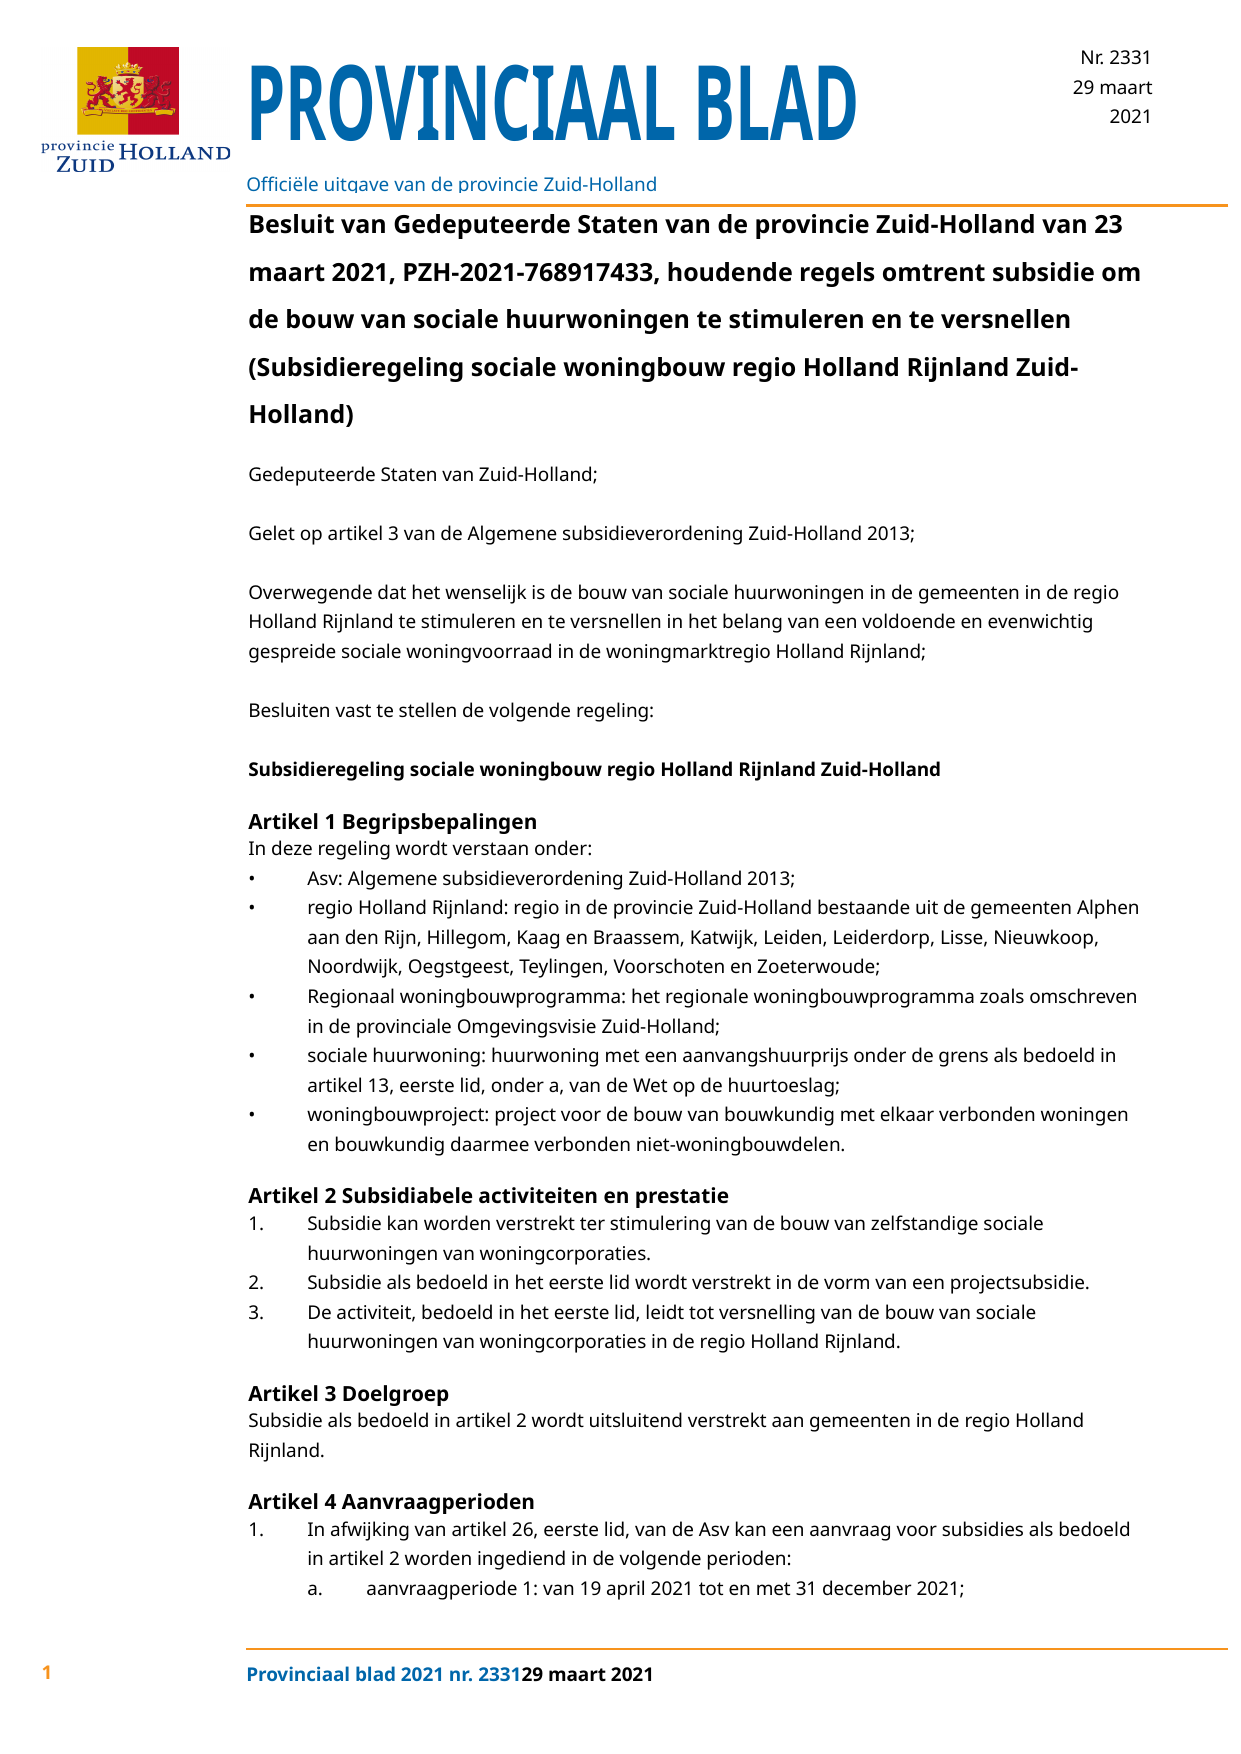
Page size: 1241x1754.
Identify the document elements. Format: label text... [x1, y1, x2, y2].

list In afwijking van artikel 26, eerste lid, van de Asv kan een aanvraag voor subsidies als bedoeld in artikel 2 worden ingediend in de volgende perioden: [248, 1516, 1152, 1571]
list aanvraagperiode 1: van 19 april 2021 tot en met 31 december 2021; [307, 1575, 1152, 1601]
list sociale huurwoning: huurwoning met een aanvangshuurprijs onder de grens als bedoeld in artikel 13, eerste lid, onder a, van de Wet op de huurtoeslag; [248, 1042, 1152, 1098]
text Gelet op artikel 3 van de Algemene subsidieverordening Zuid-Holland 2013; [248, 520, 1152, 546]
text Artikel 3 Doelgroep [248, 1379, 1152, 1407]
text Overwegende dat het wenselijk is de bouw van sociale huurwoningen in de gemeenten in de regio Holland Rijnland te stimuleren en te versnellen in het belang van een voldoende en evenwichtig gespreide sociale woningvoorraad in de woningmarktregio Holland Rijnland; [248, 579, 1152, 664]
list regio Holland Rijnland: regio in de provincie Zuid-Holland bestaande uit de gemeenten Alphen aan den Rijn, Hillegom, Kaag en Braassem, Katwijk, Leiden, Leiderdorp, Lisse, Nieuwkoop, Noordwijk, Oegstgeest, Teylingen, Voorschoten en Zoeterwoude; [248, 894, 1152, 979]
list Subsidie kan worden verstrekt ter stimulering van de bouw van zelfstandige sociale huurwoningen van woningcorporaties. [248, 1210, 1152, 1265]
text Artikel 4 Aanvraagperioden [248, 1487, 1152, 1516]
text Gedeputeerde Staten van Zuid-Holland; [248, 461, 1152, 486]
list Subsidie als bedoeld in het eerste lid wordt verstrekt in de vorm van een projectsubsidie. [248, 1269, 1152, 1295]
list De activiteit, bedoeld in het eerste lid, leidt tot versnelling van de bouw van sociale huurwoningen van woningcorporaties in de regio Holland Rijnland. [248, 1299, 1152, 1354]
picture [41, 47, 231, 172]
text Artikel 2 Subsidiabele activiteiten en prestatie [248, 1182, 1152, 1210]
text Subsidieregeling sociale woningbouw regio Holland Rijnland Zuid-Holland [248, 757, 1152, 782]
text In deze regeling wordt verstaan onder: [248, 835, 1152, 861]
text Artikel 1 Begripsbepalingen [248, 807, 1152, 835]
list Asv: Algemene subsidieverordening Zuid-Holland 2013; [248, 865, 1152, 891]
list woningbouwproject: project voor de bouw van bouwkundig met elkaar verbonden woningen en bouwkundig daarmee verbonden niet-woningbouwdelen. [248, 1102, 1152, 1157]
text Besluiten vast te stellen de volgende regeling: [248, 697, 1152, 723]
text Besluit van Gedeputeerde Staten van de provincie Zuid-Holland van 23 maart 2021, PZH-2021-768917433, houdende regels omtrent subsidie om de bouw van sociale huurwoningen te stimuleren en te versnellen (Subsidieregeling sociale woningbouw regio Holland Rijnland Zuid-Holland) [248, 207, 1152, 431]
list Regionaal woningbouwprogramma: het regionale woningbouwprogramma zoals omschreven in de provinciale Omgevingsvisie Zuid-Holland; [248, 983, 1152, 1039]
text Subsidie als bedoeld in artikel 2 wordt uitsluitend verstrekt aan gemeenten in de regio Holland Rijnland. [248, 1407, 1152, 1463]
